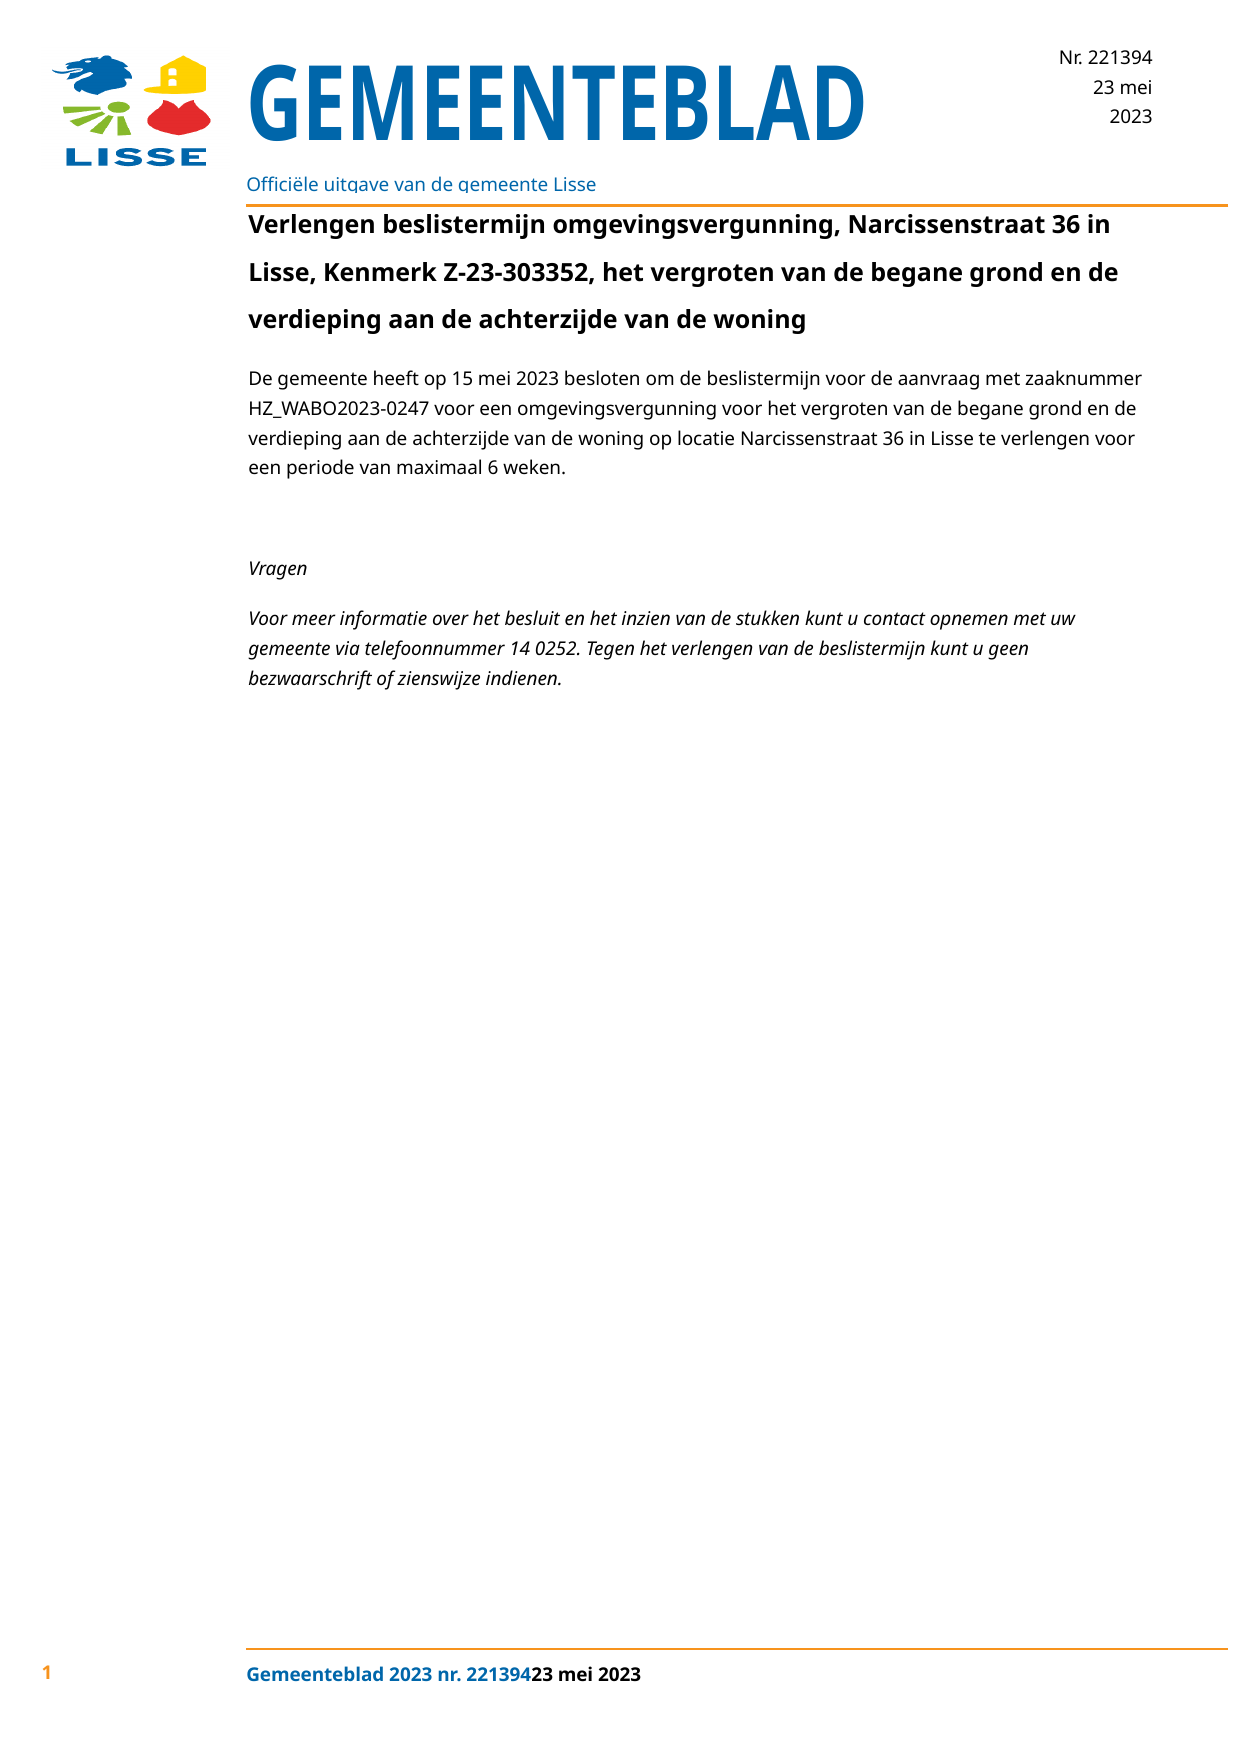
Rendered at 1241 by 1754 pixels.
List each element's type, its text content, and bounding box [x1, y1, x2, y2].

text Vragen [248, 555, 1152, 581]
text Verlengen beslistermijn omgevingsvergunning, Narcissenstraat 36 in Lisse, Kenmerk Z-23-303352, het vergroten van de begane grond en de verdieping aan de achterzijde van de woning [248, 207, 1152, 336]
text Voor meer informatie over het besluit en het inzien van de stukken kunt u contact opnemen met uw gemeente via telefoonnummer 14 0252. Tegen het verlengen van de beslistermijn kunt u geen bezwaarschrift of zienswijze indienen. [248, 606, 1152, 690]
text De gemeente heeft op 15 mei 2023 besloten om de beslistermijn voor de aanvraag met zaaknummer HZ_WABO2023-0247 voor een omgevingsvergunning voor het vergroten van de begane grond en de verdieping aan de achterzijde van de woning op locatie Narcissenstraat 36 in Lisse te verlengen voor een periode van maximaal 6 weken. [248, 366, 1152, 480]
picture [41, 47, 231, 172]
